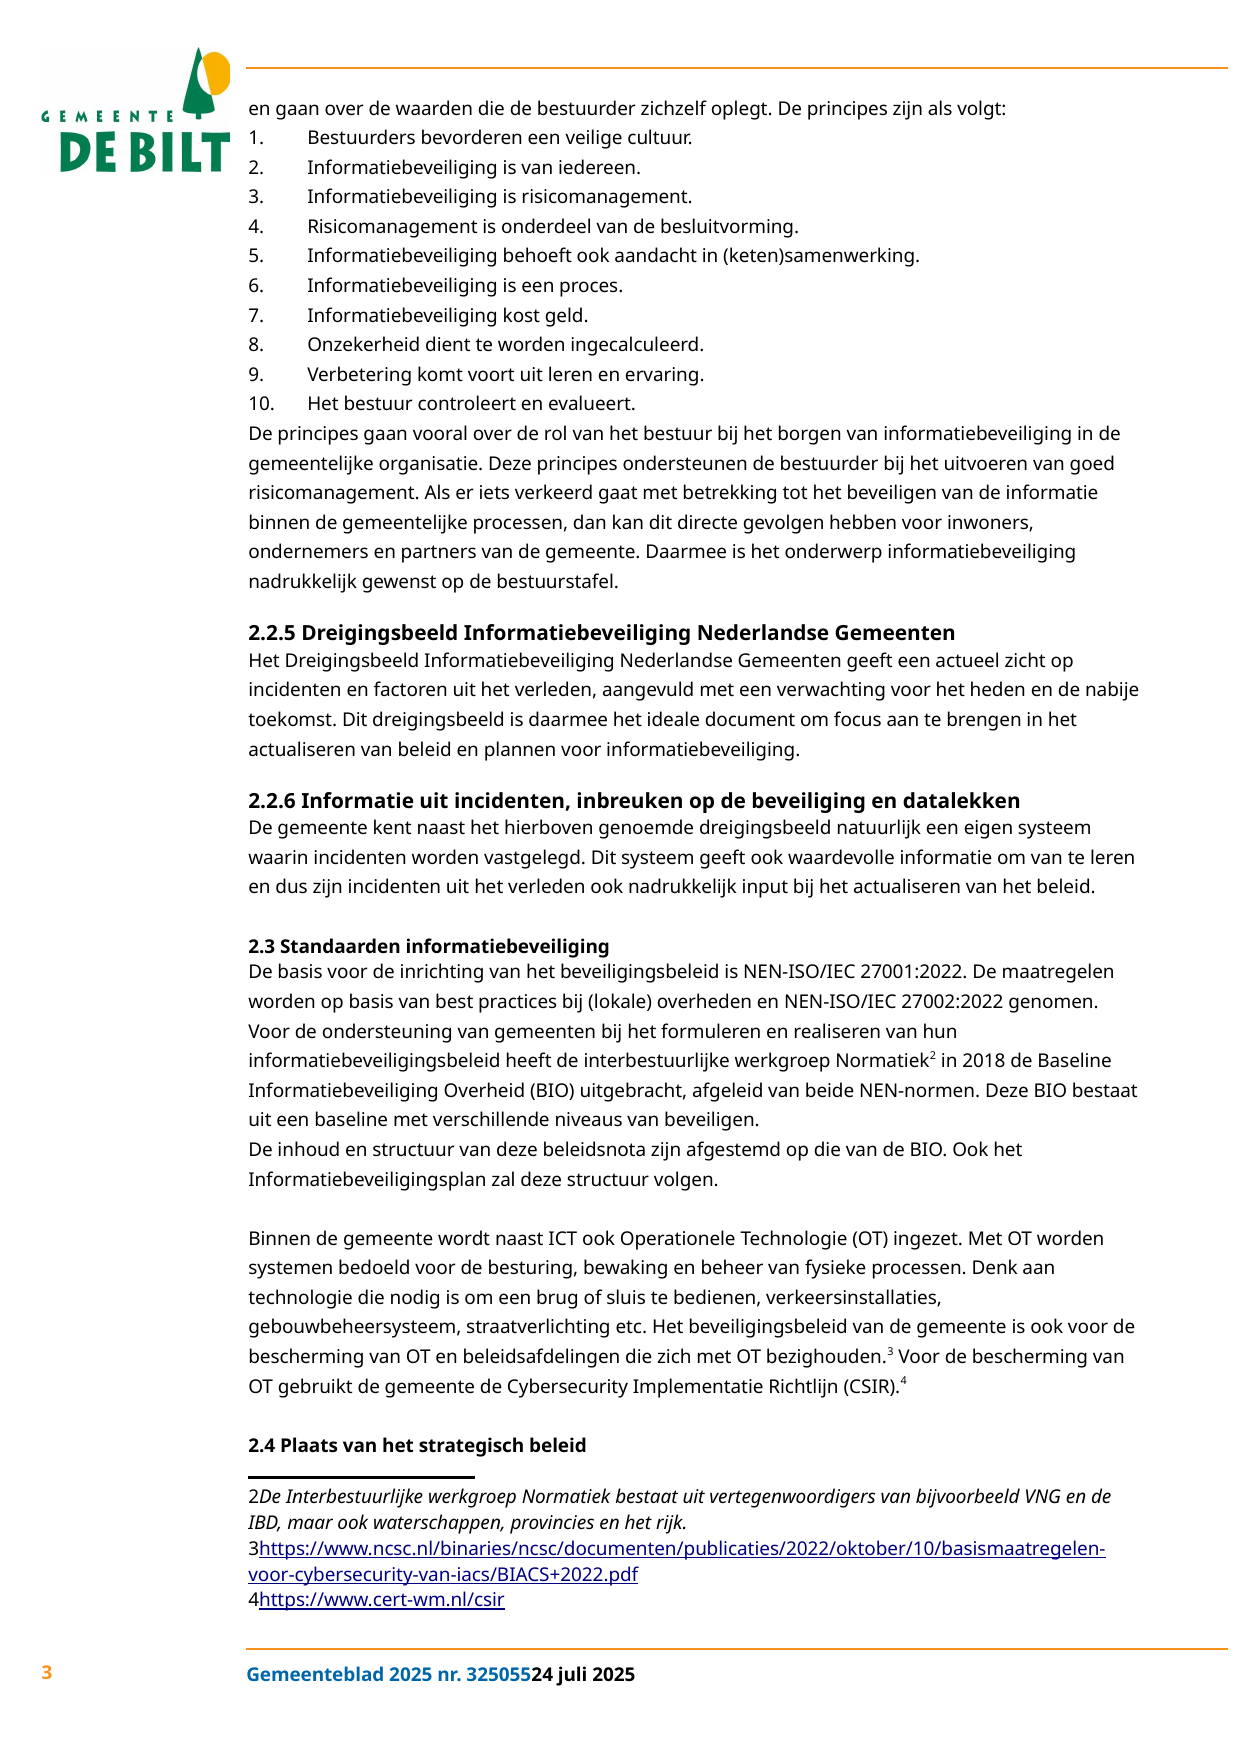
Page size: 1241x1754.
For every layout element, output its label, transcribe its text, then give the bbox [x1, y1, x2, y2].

text en gaan over de waarden die de bestuurder zichzelf oplegt. De principes zijn als volgt: [248, 95, 1152, 121]
text De inhoud en structuur van deze beleidsnota zijn afgestemd op die van de BIO. Ook het Informatiebeveiligingsplan zal deze structuur volgen. [248, 1136, 1152, 1191]
text Binnen de gemeente wordt naast ICT ook Operationele Technologie (OT) ingezet. Met OT worden systemen bedoeld voor de besturing, bewaking en beheer van fysieke processen. Denk aan technologie die nodig is om een brug of sluis te bedienen, verkeersinstallaties, gebouwbeheersysteem, straatverlichting etc. Het beveiligingsbeleid van de gemeente is ook voor de bescherming van OT en beleidsafdelingen die zich met OT bezighouden. Voor de bescherming van OT gebruikt de gemeente de Cybersecurity Implementatie Richtlijn (CSIR). [248, 1225, 1152, 1398]
list Informatiebeveiliging is van iedereen. [248, 154, 1152, 180]
text De principes gaan vooral over de rol van het bestuur bij het borgen van informatiebeveiliging in de gemeentelijke organisatie. Deze principes ondersteunen de bestuurder bij het uitvoeren van goed risicomanagement. Als er iets verkeerd gaat met betrekking tot het beveiligen van de informatie binnen de gemeentelijke processen, dan kan dit directe gevolgen hebben voor inwoners, ondernemers en partners van de gemeente. Daarmee is het onderwerp informatiebeveiliging nadrukkelijk gewenst op de bestuurstafel. [248, 420, 1152, 594]
list Onzekerheid dient te worden ingecalculeerd. [248, 331, 1152, 357]
text 2.2.6 Informatie uit incidenten, inbreuken op de beveiliging en datalekken [248, 786, 1152, 814]
list Bestuurders bevorderen een veilige cultuur. [248, 124, 1152, 150]
list Het bestuur controleert en evalueert. [248, 391, 1152, 416]
list Risicomanagement is onderdeel van de besluitvorming. [248, 213, 1152, 239]
text https://www.ncsc.nl/binaries/ncsc/documenten/publicaties/2022/oktober/10/basismaatregelen-voor-cybersecurity-van-iacs/BIACS+2022.pdf [248, 1535, 1152, 1586]
text De basis voor de inrichting van het beveiligingsbeleid is NEN-ISO/IEC 27001:2022. De maatregelen worden op basis van best practices bij (lokale) overheden en NEN-ISO/IEC 27002:2022 genomen. [248, 959, 1152, 1014]
list Informatiebeveiliging kost geld. [248, 302, 1152, 328]
text 2.4 Plaats van het strategisch beleid [248, 1432, 1152, 1458]
text Voor de ondersteuning van gemeenten bij het formuleren en realiseren van hun informatiebeveiligingsbeleid heeft de interbestuurlijke werkgroep Normatiek in 2018 de Baseline Informatiebeveiliging Overheid (BIO) uitgebracht, afgeleid van beide NEN-normen. Deze BIO bestaat uit een baseline met verschillende niveaus van beveiligen. [248, 1018, 1152, 1132]
text 2.3 Standaarden informatiebeveiliging [248, 933, 1152, 959]
list Informatiebeveiliging behoeft ook aandacht in (keten)samenwerking. [248, 243, 1152, 268]
text Het Dreigingsbeeld Informatiebeveiliging Nederlandse Gemeenten geeft een actueel zicht op incidenten en factoren uit het verleden, aangevuld met een verwachting voor het heden en de nabije toekomst. Dit dreigingsbeeld is daarmee het ideale document om focus aan te brengen in het actualiseren van beleid en plannen voor informatiebeveiliging. [248, 647, 1152, 761]
text 2.2.5 Dreigingsbeeld Informatiebeveiliging Nederlandse Gemeenten [248, 618, 1152, 647]
picture [41, 47, 231, 172]
text De gemeente kent naast het hierboven genoemde dreigingsbeeld natuurlijk een eigen systeem waarin incidenten worden vastgelegd. Dit systeem geeft ook waardevolle informatie om van te leren en dus zijn incidenten uit het verleden ook nadrukkelijk input bij het actualiseren van het beleid. [248, 814, 1152, 899]
list Informatiebeveiliging is risicomanagement. [248, 183, 1152, 209]
text https://www.cert-wm.nl/csir [248, 1586, 1152, 1612]
list Informatiebeveiliging is een proces. [248, 272, 1152, 298]
text De Interbestuurlijke werkgroep Normatiek bestaat uit vertegenwoordigers van bijvoorbeeld VNG en de IBD, maar ook waterschappen, provincies en het rijk. [248, 1483, 1152, 1535]
list Verbetering komt voort uit leren en ervaring. [248, 361, 1152, 387]
